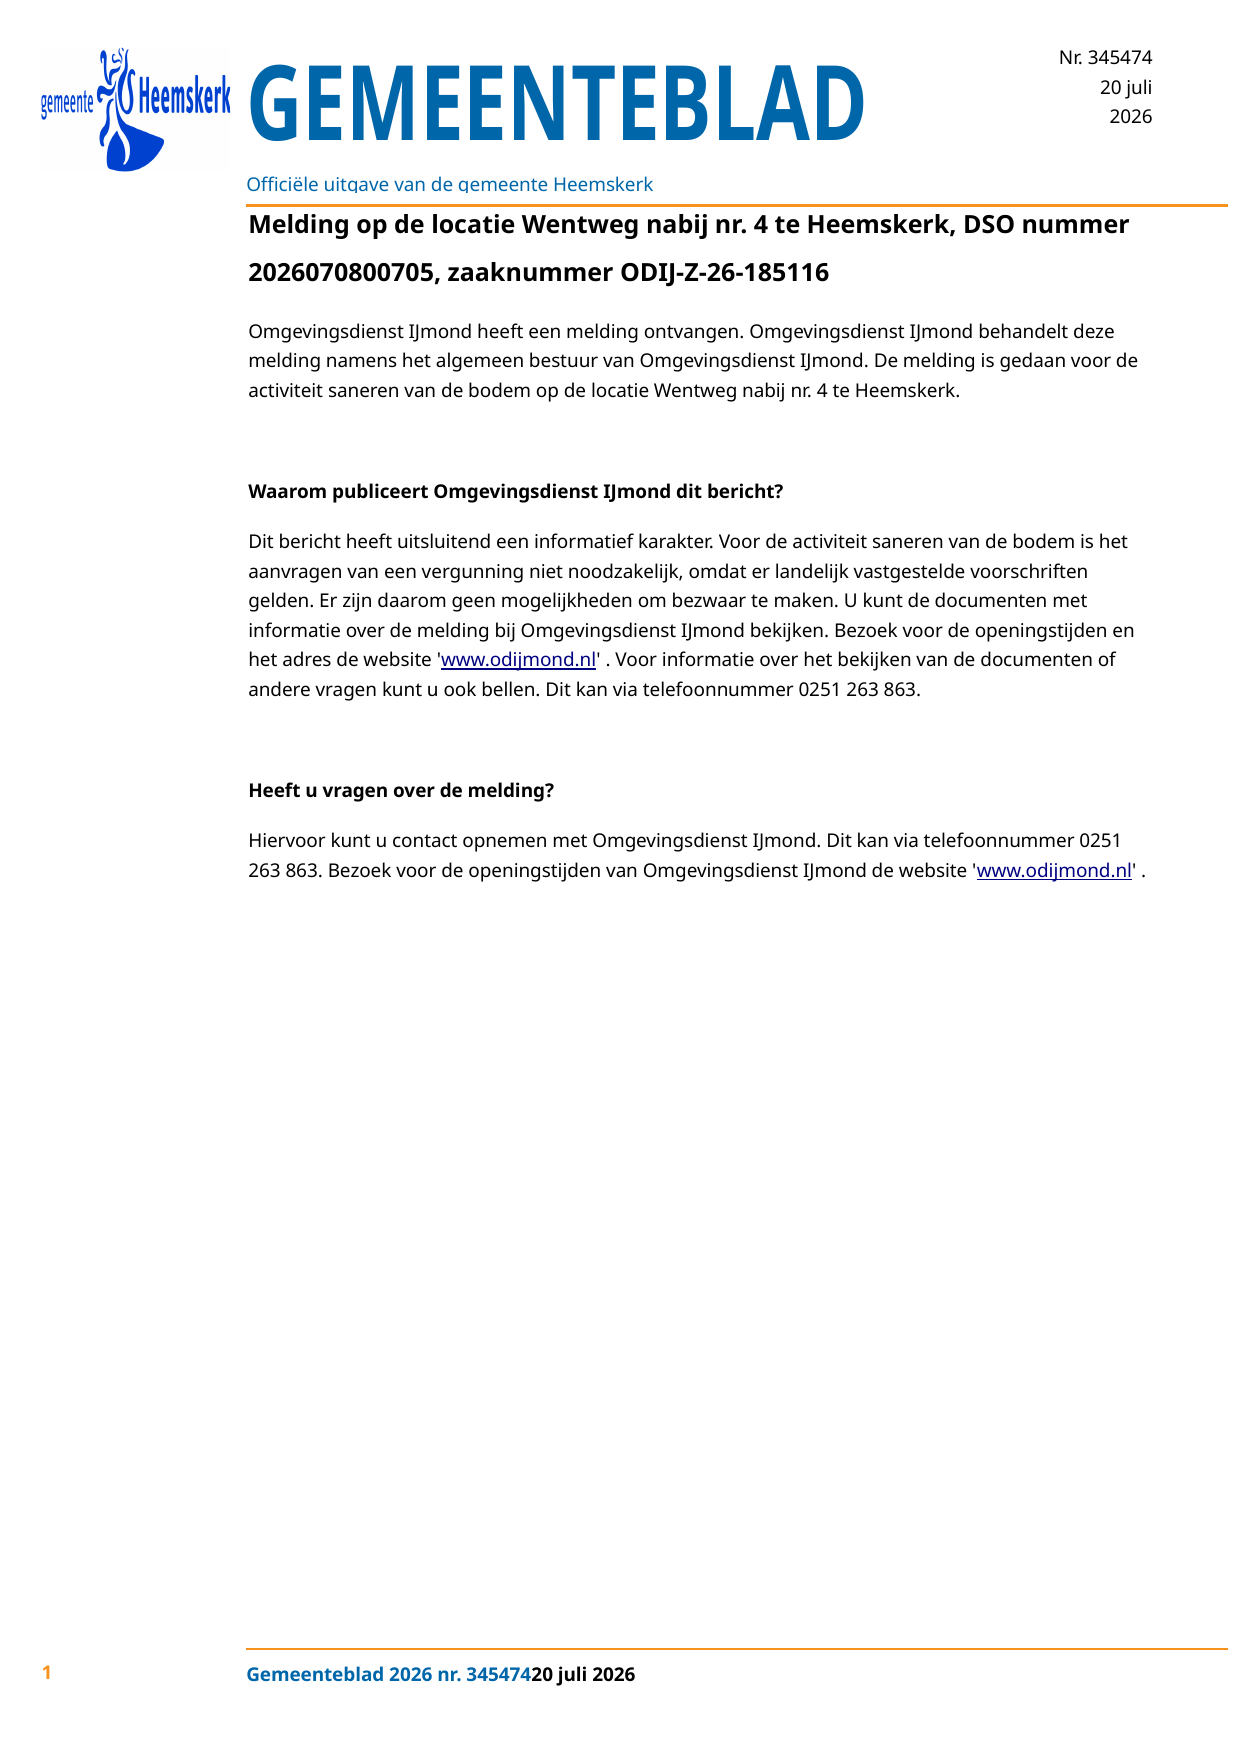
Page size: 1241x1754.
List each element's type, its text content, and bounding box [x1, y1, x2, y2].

text Dit bericht heeft uitsluitend een informatief karakter. Voor de activiteit saneren van de bodem is het aanvragen van een vergunning niet noodzakelijk, omdat er landelijk vastgestelde voorschriften gelden. Er zijn daarom geen mogelijkheden om bezwaar te maken. U kunt de documenten met informatie over de melding bij Omgevingsdienst IJmond bekijken. Bezoek voor de openingstijden en het adres de website 'www.odijmond.nl' . Voor informatie over het bekijken van de documenten of andere vragen kunt u ook bellen. Dit kan via telefoonnummer 0251 263 863. [248, 528, 1152, 702]
text Waarom publiceert Omgevingsdienst IJmond dit bericht? [248, 478, 1152, 504]
text Omgevingsdienst IJmond heeft een melding ontvangen. Omgevingsdienst IJmond behandelt deze melding namens het algemeen bestuur van Omgevingsdienst IJmond. De melding is gedaan voor de activiteit saneren van de bodem op de locatie Wentweg nabij nr. 4 te Heemskerk. [248, 318, 1152, 403]
text Hiervoor kunt u contact opnemen met Omgevingsdienst IJmond. Dit kan via telefoonnummer 0251 263 863. Bezoek voor de openingstijden van Omgevingsdienst IJmond de website 'www.odijmond.nl' . [248, 827, 1152, 883]
text Heeft u vragen over de melding? [248, 777, 1152, 803]
text Melding op de locatie Wentweg nabij nr. 4 te Heemskerk, DSO nummer 2026070800705, zaaknummer ODIJ-Z-26-185116 [248, 207, 1152, 288]
picture [41, 47, 231, 172]
